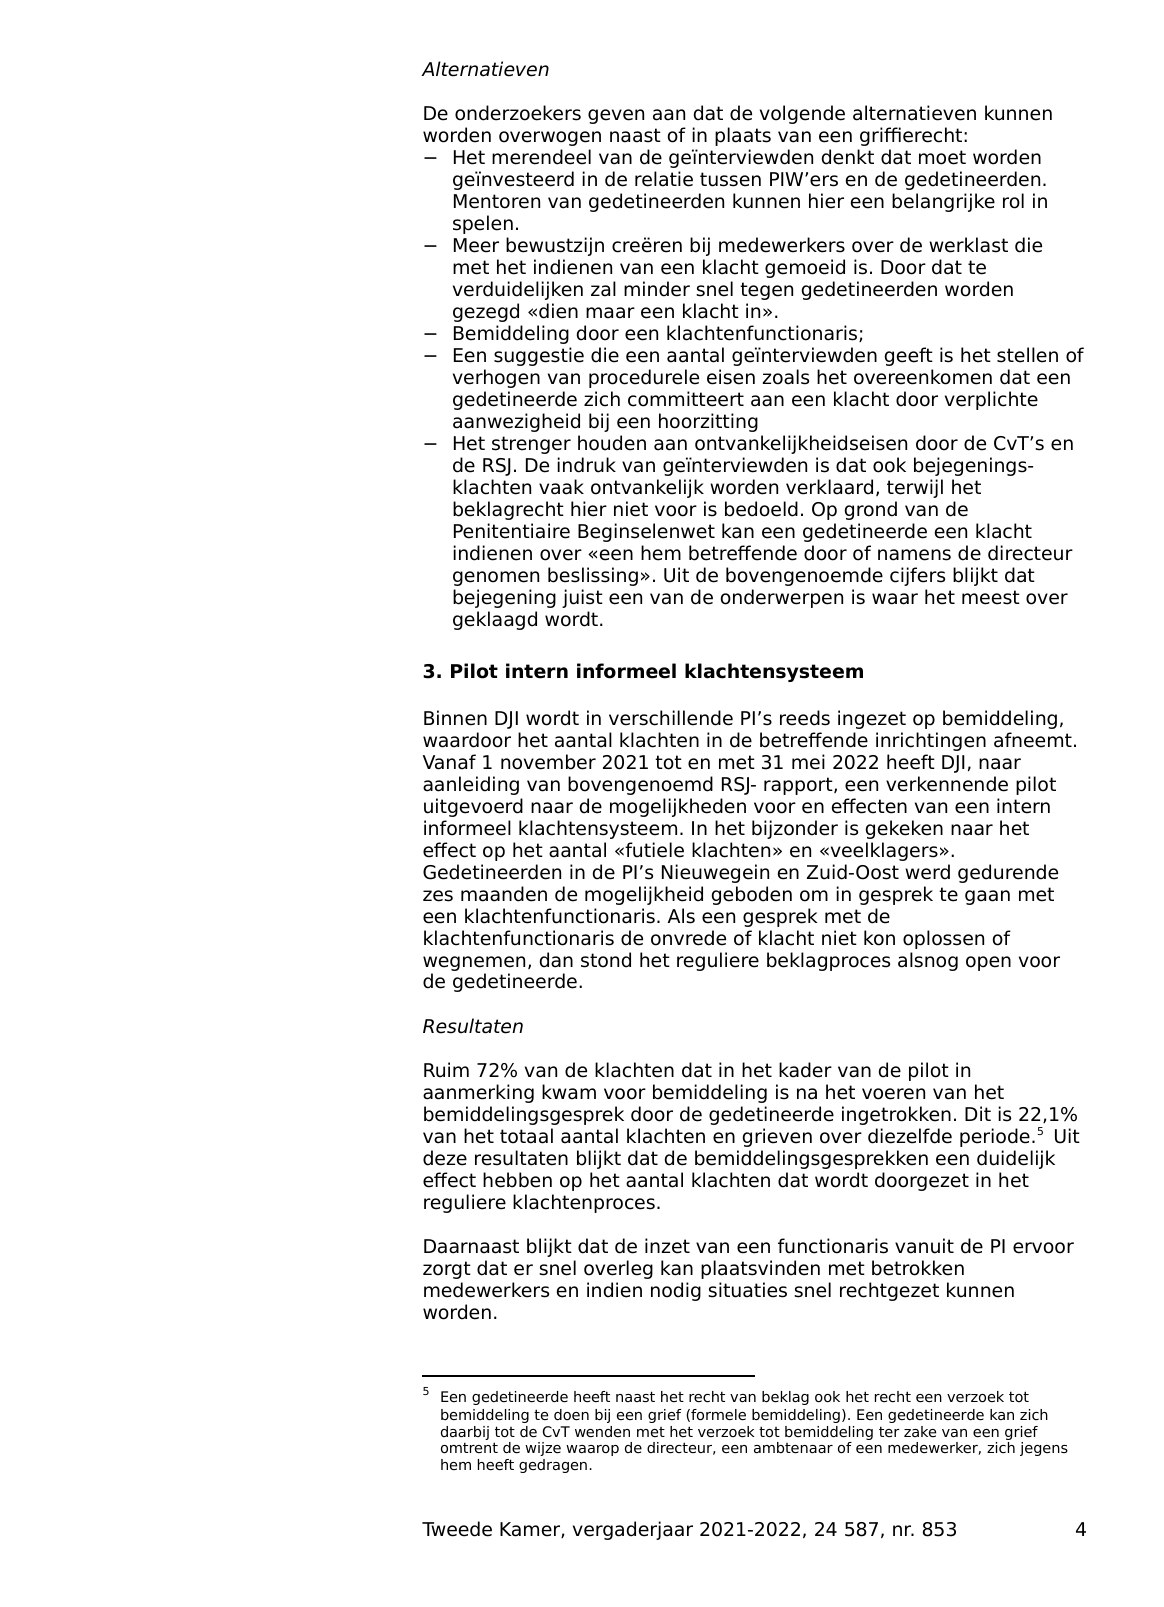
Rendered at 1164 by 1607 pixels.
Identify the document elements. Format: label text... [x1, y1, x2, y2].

subtitle Alternatieven [422, 59, 1087, 81]
text Ruim 72% van de klachten dat in het kader van de pilot in aanmerking kwam voor bemiddeling is na het voeren van het bemiddelingsgesprek door de gedetineerde ingetrokken. Dit is 22,1% van het totaal aantal klachten en grieven over diezelfde periode. Uit deze resultaten blijkt dat de bemiddelingsgesprekken een duidelijk effect hebben op het aantal klachten dat wordt doorgezet in het reguliere klachtenproces. [422, 1060, 1087, 1214]
text − Bemiddeling door een klachtenfunctionaris; [422, 323, 1087, 345]
subtitle 3. Pilot intern informeel klachtensysteem [422, 661, 1087, 683]
text − Een suggestie die een aantal geïnterviewden geeft is het stellen of verhogen van procedurele eisen zoals het overeenkomen dat een gedetineerde zich committeert aan een klacht door verplichte aanwezigheid bij een hoorzitting [422, 345, 1087, 433]
text Daarnaast blijkt dat de inzet van een functionaris vanuit de PI ervoor zorgt dat er snel overleg kan plaatsvinden met betrokken medewerkers en indien nodig situaties snel rechtgezet kunnen worden. [422, 1236, 1087, 1324]
text De onderzoekers geven aan dat de volgende alternatieven kunnen worden overwogen naast of in plaats van een griffierecht: [422, 103, 1087, 147]
text − Het merendeel van de geïnterviewden denkt dat moet worden geïnvesteerd in de relatie tussen PIW’ers en de gedetineerden. Mentoren van gedetineerden kunnen hier een belangrijke rol in spelen. [422, 147, 1087, 235]
subtitle Resultaten [422, 1016, 1087, 1038]
text − Het strenger houden aan ontvankelijkheidseisen door de CvT’s en de RSJ. De indruk van geïnterviewden is dat ook bejegenings-klachten vaak ontvankelijk worden verklaard, terwijl het beklagrecht hier niet voor is bedoeld. Op grond van de Penitentiaire Beginselenwet kan een gedetineerde een klacht indienen over «een hem betreffende door of namens de directeur genomen beslissing». Uit de bovengenoemde cijfers blijkt dat bejegening juist een van de onderwerpen is waar het meest over geklaagd wordt. [422, 433, 1087, 631]
text Een gedetineerde heeft naast het recht van beklag ook het recht een verzoek tot bemiddeling te doen bij een grief (formele bemiddeling). Een gedetineerde kan zich daarbij tot de CvT wenden met het verzoek tot bemiddeling ter zake van een grief omtrent de wijze waarop de directeur, een ambtenaar of een medewerker, zich jegens hem heeft gedragen. [422, 1385, 1087, 1474]
text − Meer bewustzijn creëren bij medewerkers over de werklast die met het indienen van een klacht gemoeid is. Door dat te verduidelijken zal minder snel tegen gedetineerden worden gezegd «dien maar een klacht in». [422, 235, 1087, 323]
text Binnen DJI wordt in verschillende PI’s reeds ingezet op bemiddeling, waardoor het aantal klachten in de betreffende inrichtingen afneemt. Vanaf 1 november 2021 tot en met 31 mei 2022 heeft DJI, naar aanleiding van bovengenoemd RSJ- rapport, een verkennende pilot uitgevoerd naar de mogelijkheden voor en effecten van een intern informeel klachtensysteem. In het bijzonder is gekeken naar het effect op het aantal «futiele klachten» en «veelklagers». Gedetineerden in de PI’s Nieuwegein en Zuid-Oost werd gedurende zes maanden de mogelijkheid geboden om in gesprek te gaan met een klachtenfunctionaris. Als een gesprek met de klachtenfunctionaris de onvrede of klacht niet kon oplossen of wegnemen, dan stond het reguliere beklagproces alsnog open voor de gedetineerde. [422, 708, 1087, 993]
